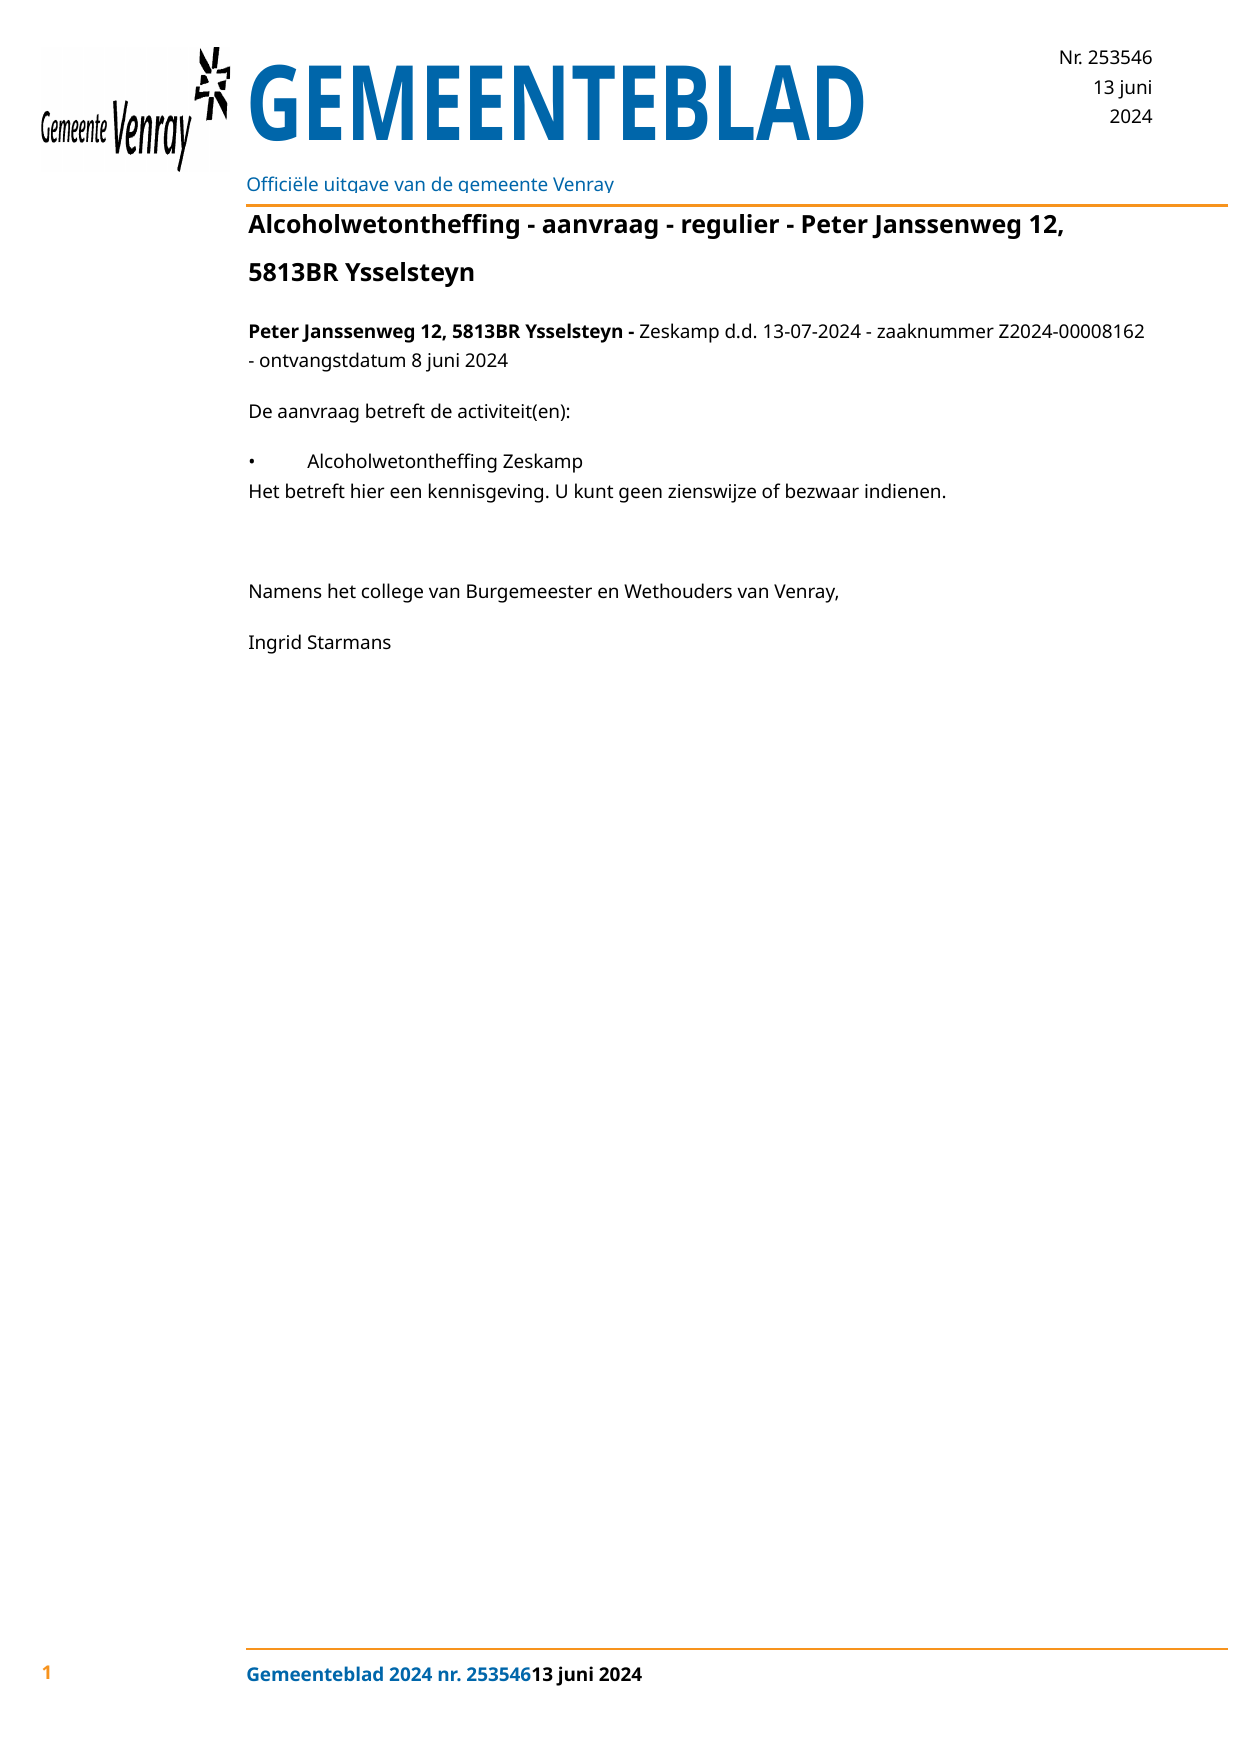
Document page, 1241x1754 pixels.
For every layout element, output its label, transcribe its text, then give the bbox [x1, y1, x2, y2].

text Alcoholwetontheffing - aanvraag - regulier - Peter Janssenweg 12, 5813BR Ysselsteyn [248, 207, 1152, 288]
text Ingrid Starmans [248, 629, 1152, 655]
text Peter Janssenweg 12, 5813BR Ysselsteyn - Zeskamp d.d. 13-07-2024 - zaaknummer Z2024-00008162 - ontvangstdatum 8 juni 2024 [248, 318, 1152, 373]
text De aanvraag betreft de activiteit(en): [248, 398, 1152, 424]
picture [41, 47, 231, 172]
text Namens het college van Burgemeester en Wethouders van Venray, [248, 579, 1152, 604]
text Het betreft hier een kennisgeving. U kunt geen zienswijze of bezwaar indienen. [248, 478, 1152, 504]
list Alcoholwetontheffing Zeskamp [248, 448, 1152, 474]
